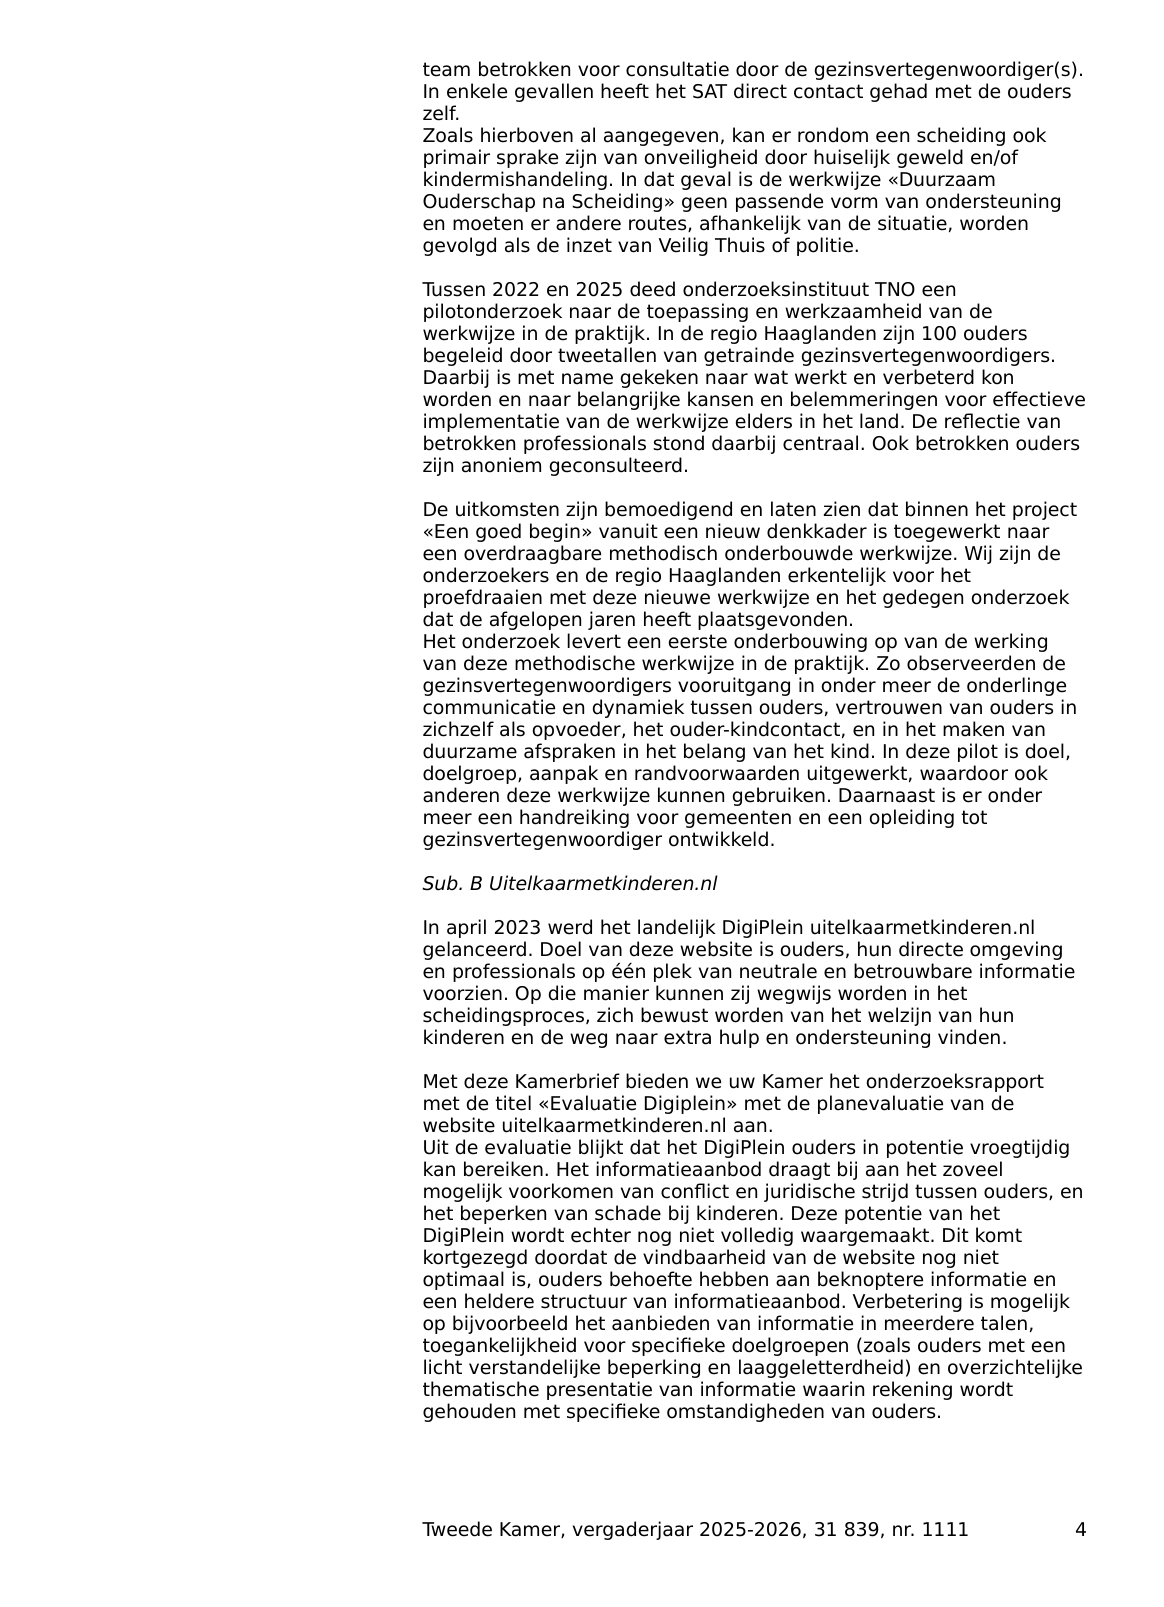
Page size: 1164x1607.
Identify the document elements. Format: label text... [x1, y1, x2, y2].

text In april 2023 werd het landelijk DigiPlein uitelkaarmetkinderen.nl gelanceerd. Doel van deze website is ouders, hun directe omgeving en professionals op één plek van neutrale en betrouwbare informatie voorzien. Op die manier kunnen zij wegwijs worden in het scheidingsproces, zich bewust worden van het welzijn van hun kinderen en de weg naar extra hulp en ondersteuning vinden. [422, 917, 1087, 1049]
text Het onderzoek levert een eerste onderbouwing op van de werking van deze methodische werkwijze in de praktijk. Zo observeerden de gezinsvertegenwoordigers vooruitgang in onder meer de onderlinge communicatie en dynamiek tussen ouders, vertrouwen van ouders in zichzelf als opvoeder, het ouder-kindcontact, en in het maken van duurzame afspraken in het belang van het kind. In deze pilot is doel, doelgroep, aanpak en randvoorwaarden uitgewerkt, waardoor ook anderen deze werkwijze kunnen gebruiken. Daarnaast is er onder meer een handreiking voor gemeenten en een opleiding tot gezinsvertegenwoordiger ontwikkeld. [422, 631, 1087, 851]
text Uit de evaluatie blijkt dat het DigiPlein ouders in potentie vroegtijdig kan bereiken. Het informatieaanbod draagt bij aan het zoveel mogelijk voorkomen van conflict en juridische strijd tussen ouders, en het beperken van schade bij kinderen. Deze potentie van het DigiPlein wordt echter nog niet volledig waargemaakt. Dit komt kortgezegd doordat de vindbaarheid van de website nog niet optimaal is, ouders behoefte hebben aan beknoptere informatie en een heldere structuur van informatieaanbod. Verbetering is mogelijk op bijvoorbeeld het aanbieden van informatie in meerdere talen, toegankelijkheid voor specifieke doelgroepen (zoals ouders met een licht verstandelijke beperking en laaggeletterdheid) en overzichtelijke thematische presentatie van informatie waarin rekening wordt gehouden met specifieke omstandigheden van ouders. [422, 1137, 1087, 1423]
text Tussen 2022 en 2025 deed onderzoeksinstituut TNO een pilotonderzoek naar de toepassing en werkzaamheid van de werkwijze in de praktijk. In de regio Haaglanden zijn 100 ouders begeleid door tweetallen van getrainde gezinsvertegenwoordigers. Daarbij is met name gekeken naar wat werkt en verbeterd kon worden en naar belangrijke kansen en belemmeringen voor effectieve implementatie van de werkwijze elders in het land. De reflectie van betrokken professionals stond daarbij centraal. Ook betrokken ouders zijn anoniem geconsulteerd. [422, 279, 1087, 477]
text team betrokken voor consultatie door de gezinsvertegenwoordiger(s). In enkele gevallen heeft het SAT direct contact gehad met de ouders zelf. [422, 59, 1087, 125]
text De uitkomsten zijn bemoedigend en laten zien dat binnen het project «Een goed begin» vanuit een nieuw denkkader is toegewerkt naar een overdraagbare methodisch onderbouwde werkwijze. Wij zijn de onderzoekers en de regio Haaglanden erkentelijk voor het proefdraaien met deze nieuwe werkwijze en het gedegen onderzoek dat de afgelopen jaren heeft plaatsgevonden. [422, 499, 1087, 631]
subtitle Sub. B Uitelkaarmetkinderen.nl [422, 873, 1087, 895]
text Zoals hierboven al aangegeven, kan er rondom een scheiding ook primair sprake zijn van onveiligheid door huiselijk geweld en/of kindermishandeling. In dat geval is de werkwijze «Duurzaam Ouderschap na Scheiding» geen passende vorm van ondersteuning en moeten er andere routes, afhankelijk van de situatie, worden gevolgd als de inzet van Veilig Thuis of politie. [422, 125, 1087, 257]
text Met deze Kamerbrief bieden we uw Kamer het onderzoeksrapport met de titel «Evaluatie Digiplein» met de planevaluatie van de website uitelkaarmetkinderen.nl aan. [422, 1071, 1087, 1137]
